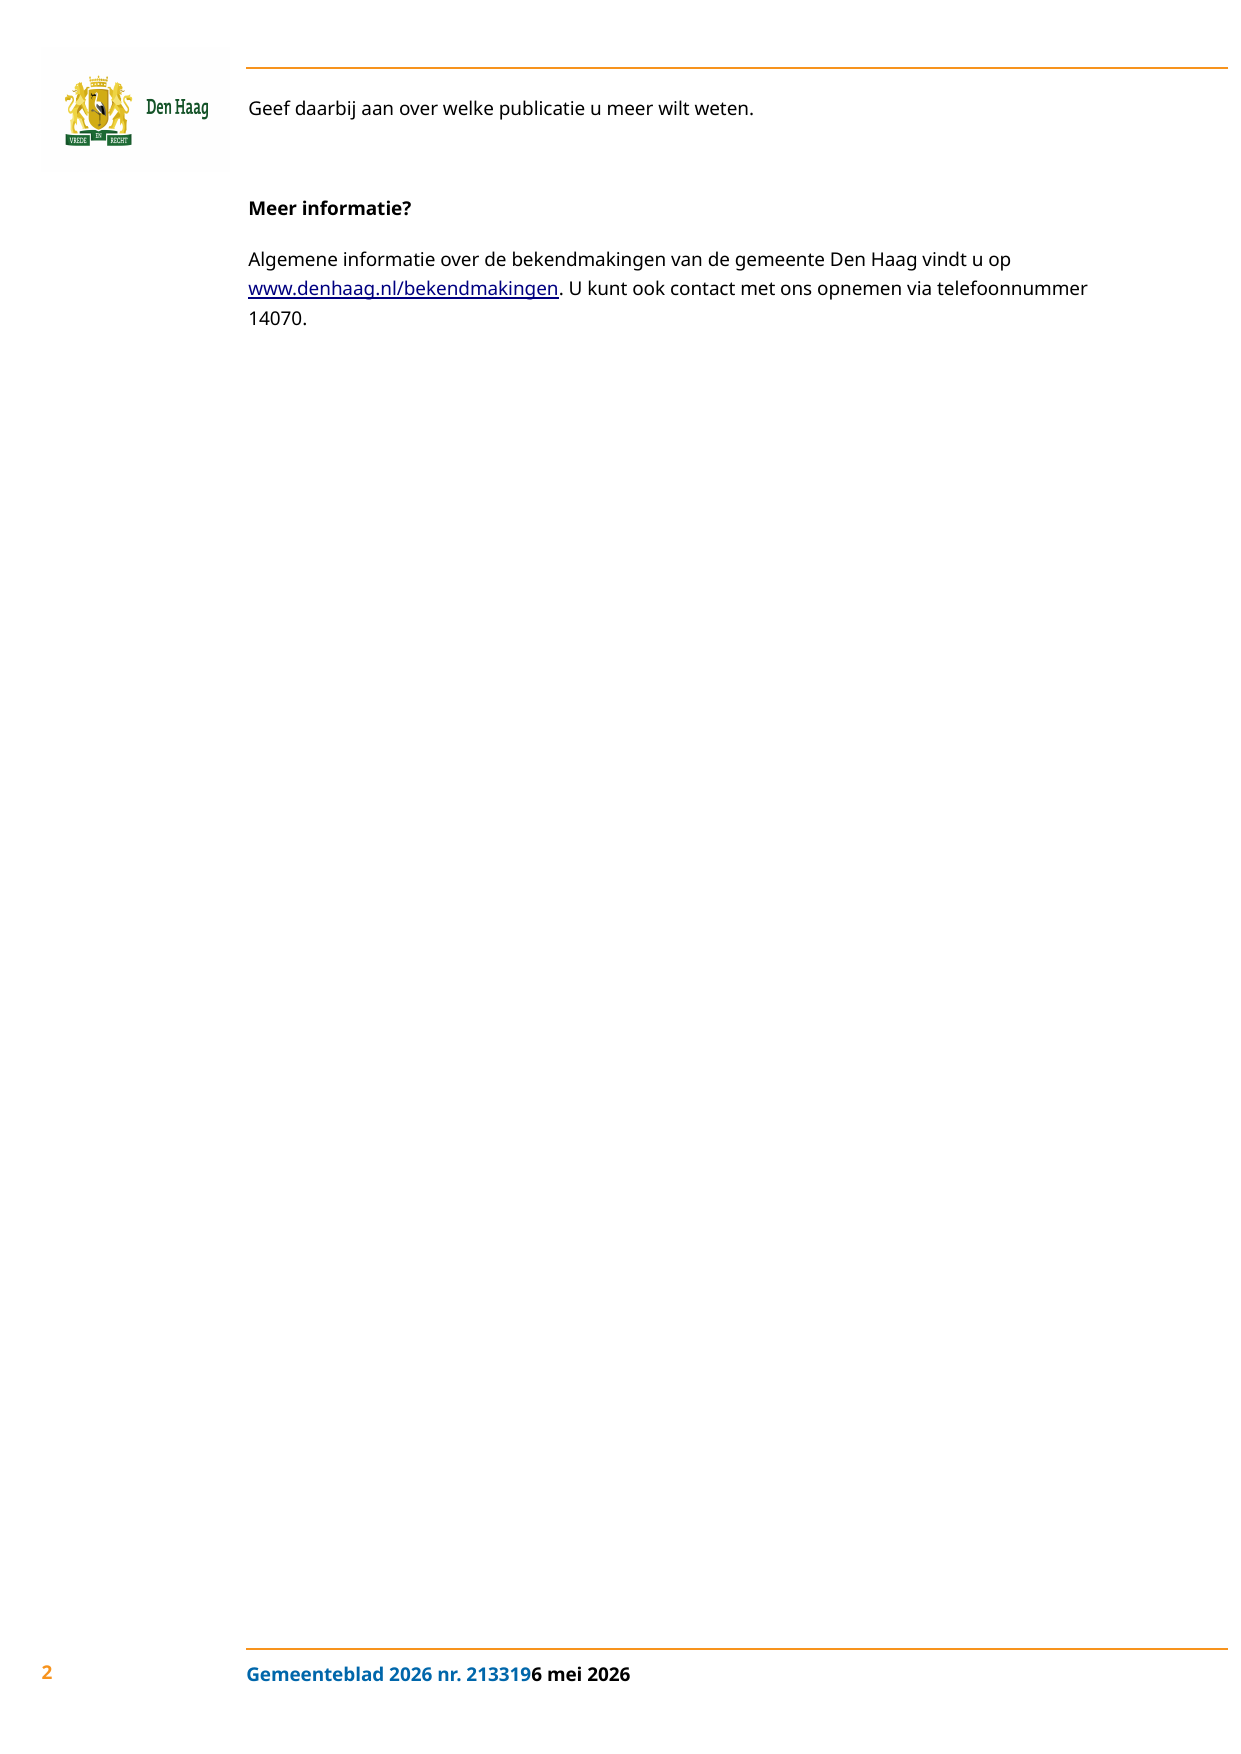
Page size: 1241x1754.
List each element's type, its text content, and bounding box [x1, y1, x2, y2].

text Geef daarbij aan over welke publicatie u meer wilt weten. [248, 95, 1152, 121]
text Algemene informatie over de bekendmakingen van de gemeente Den Haag vindt u op www.denhaag.nl/bekendmakingen. U kunt ook contact met ons opnemen via telefoonnummer 14070. [248, 246, 1152, 331]
text Meer informatie? [248, 196, 1152, 221]
picture [41, 47, 231, 172]
